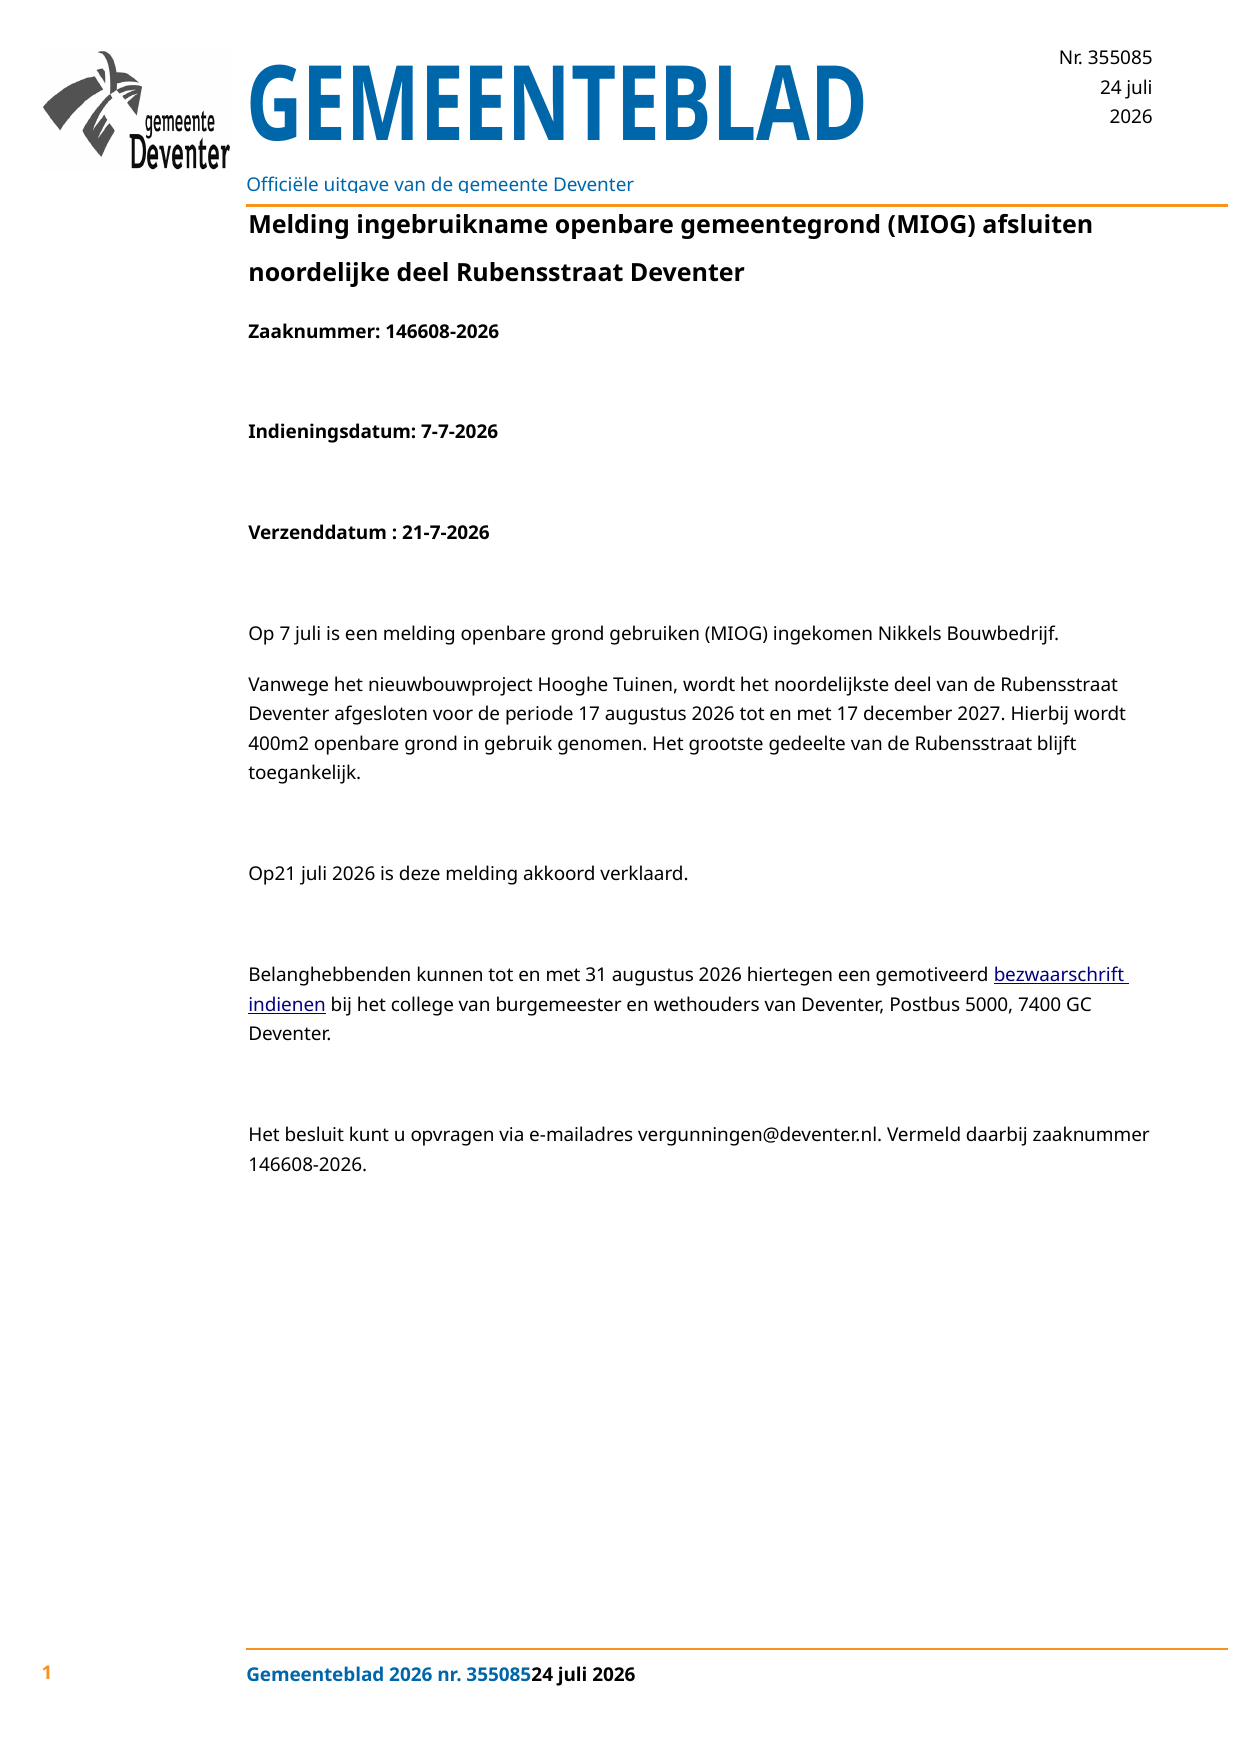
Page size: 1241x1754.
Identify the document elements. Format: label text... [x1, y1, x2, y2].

text Op 7 juli is een melding openbare grond gebruiken (MIOG) ingekomen Nikkels Bouwbedrijf. [248, 620, 1152, 646]
text Vanwege het nieuwbouwproject Hooghe Tuinen, wordt het noordelijkste deel van de Rubensstraat Deventer afgesloten voor de periode 17 augustus 2026 tot en met 17 december 2027. Hierbij wordt 400m2 openbare grond in gebruik genomen. Het grootste gedeelte van de Rubensstraat blijft toegankelijk. [248, 671, 1152, 785]
text Op21 juli 2026 is deze melding akkoord verklaard. [248, 860, 1152, 886]
text Melding ingebruikname openbare gemeentegrond (MIOG) afsluiten noordelijke deel Rubensstraat Deventer [248, 207, 1152, 288]
text Zaaknummer: 146608-2026 [248, 318, 1152, 344]
text Het besluit kunt u opvragen via e-mailadres vergunningen@deventer.nl. Vermeld daarbij zaaknummer 146608-2026. [248, 1121, 1152, 1177]
text Indieningsdatum: 7-7-2026 [248, 419, 1152, 444]
text Verzenddatum : 21-7-2026 [248, 519, 1152, 545]
text Belanghebbenden kunnen tot en met 31 augustus 2026 hiertegen een gemotiveerd bezwaarschrift indienen bij het college van burgemeester en wethouders van Deventer, Postbus 5000, 7400 GC Deventer. [248, 961, 1152, 1046]
picture [41, 47, 231, 172]
